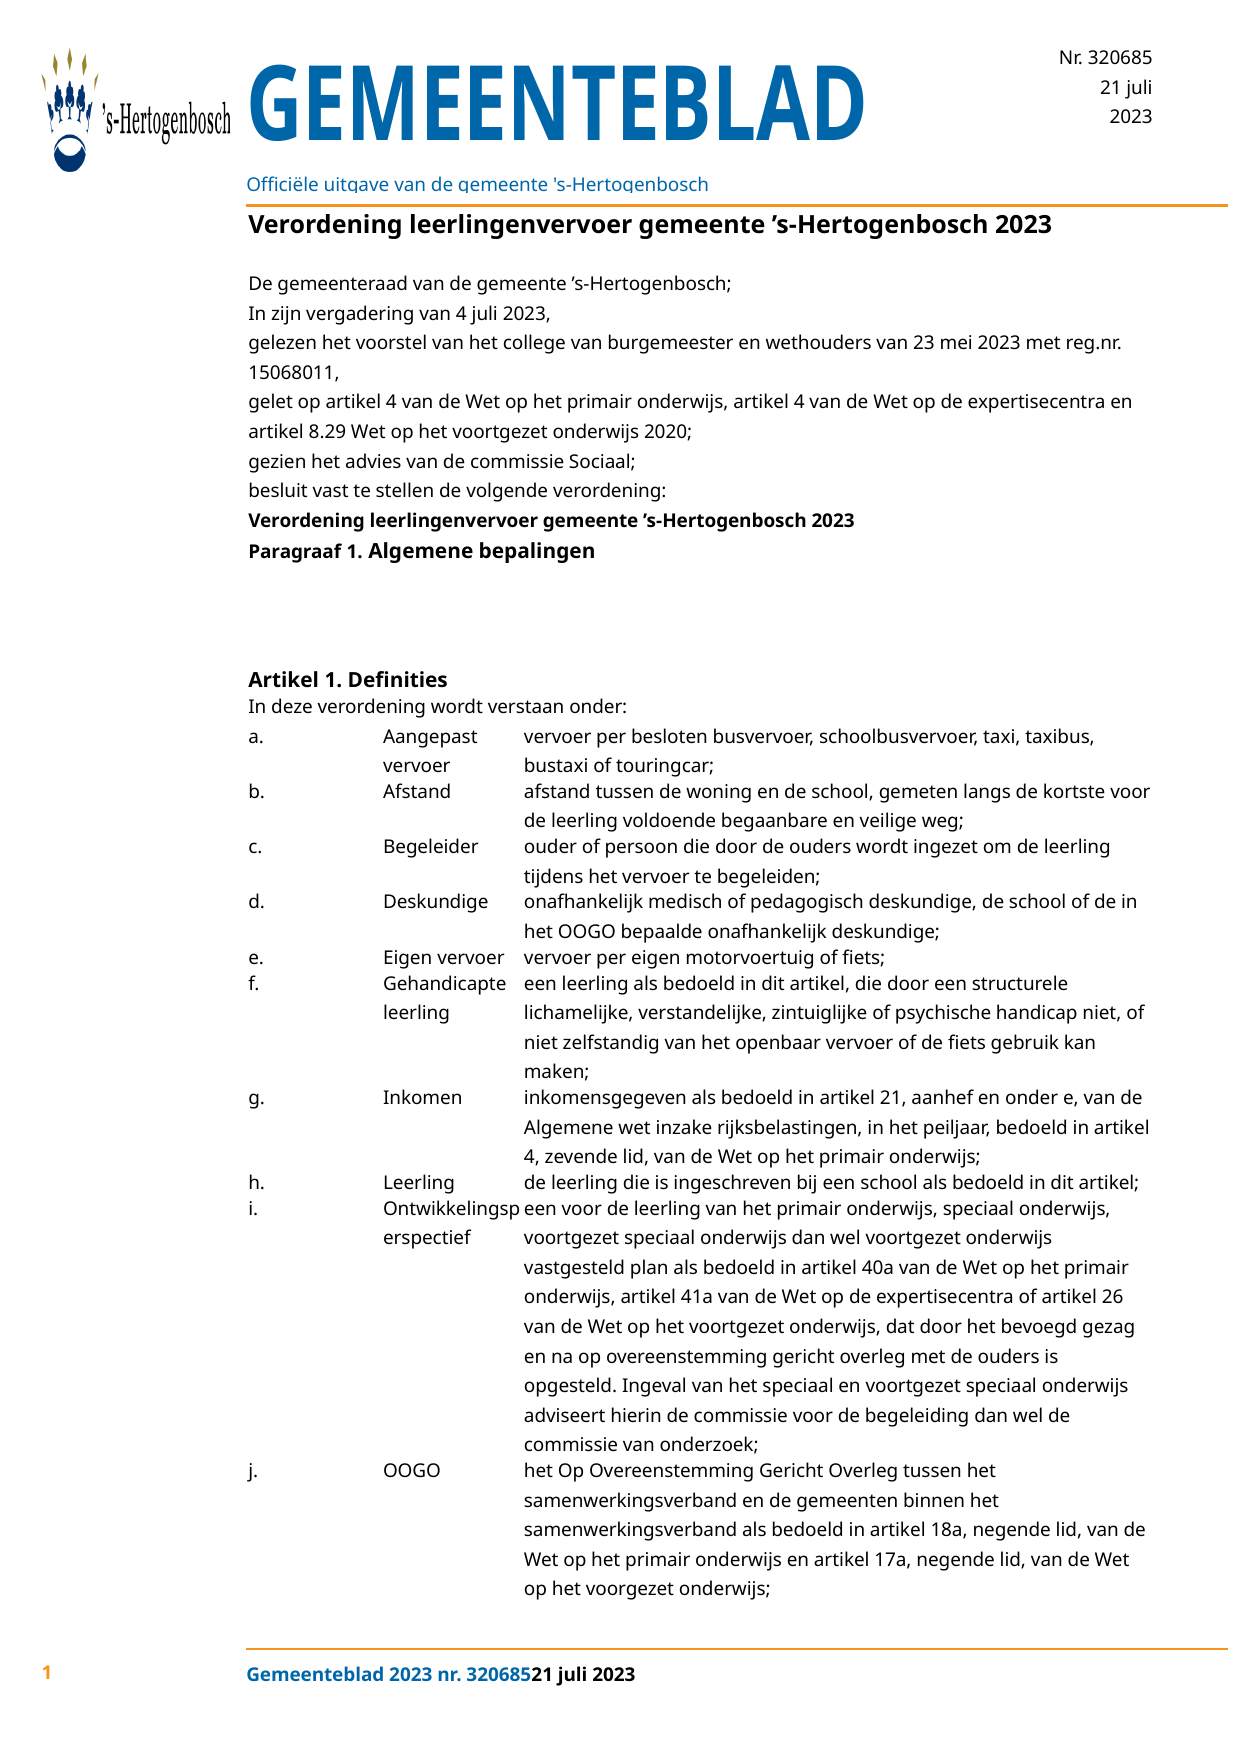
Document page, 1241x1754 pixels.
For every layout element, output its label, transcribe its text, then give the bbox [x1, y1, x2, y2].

table_cell j. [248, 1457, 383, 1601]
table_cell c. [248, 834, 383, 889]
text gelet op artikel 4 van de Wet op het primair onderwijs, artikel 4 van de Wet op de expertisecentra en artikel 8.29 Wet op het voortgezet onderwijs 2020; [248, 389, 1152, 444]
text besluit vast te stellen de volgende verordening: [248, 477, 1152, 503]
text In deze verordening wordt verstaan onder: [248, 693, 1152, 719]
text Verordening leerlingenvervoer gemeente ’s-Hertogenbosch 2023 [248, 207, 1152, 241]
table_cell de leerling die is ingeschreven bij een school als bedoeld in dit artikel; [524, 1169, 1152, 1195]
table_cell f. [248, 970, 383, 1084]
table_cell het Op Overeenstemming Gericht Overleg tussen het samenwerkingsverband en de gemeenten binnen het samenwerkingsverband als bedoeld in artikel 18a, negende lid, van de Wet op het primair onderwijs en artikel 17a, negende lid, van de Wet op het voorgezet onderwijs; [524, 1457, 1152, 1601]
table_cell b. [248, 778, 383, 833]
table_cell d. [248, 889, 383, 944]
table_cell Eigen vervoer [383, 944, 524, 970]
text In zijn vergadering van 4 juli 2023, [248, 300, 1152, 326]
text gezien het advies van de commissie Sociaal; [248, 448, 1152, 473]
text gelezen het voorstel van het college van burgemeester en wethouders van 23 mei 2023 met reg.nr. 15068011, [248, 329, 1152, 385]
text De gemeenteraad van de gemeente ’s-Hertogenbosch; [248, 270, 1152, 296]
table_cell i. [248, 1195, 383, 1457]
table_cell g. [248, 1084, 383, 1169]
table_cell een voor de leerling van het primair onderwijs, speciaal onderwijs, voortgezet speciaal onderwijs dan wel voortgezet onderwijs vastgesteld plan als bedoeld in artikel 40a van de Wet op het primair onderwijs, artikel 41a van de Wet op de expertisecentra of artikel 26 van de Wet op het voortgezet onderwijs, dat door het bevoegd gezag en na op overeenstemming gericht overleg met de ouders is opgesteld. Ingeval van het speciaal en voortgezet speciaal onderwijs adviseert hierin de commissie voor de begeleiding dan wel de commissie van onderzoek; [524, 1195, 1152, 1457]
table_cell Inkomen [383, 1084, 524, 1169]
text Artikel 1. Definities [248, 665, 1152, 693]
table_cell een leerling als bedoeld in dit artikel, die door een structurele lichamelijke, verstandelijke, zintuiglijke of psychische handicap niet, of niet zelfstandig van het openbaar vervoer of de fiets gebruik kan maken; [524, 970, 1152, 1084]
table_cell onafhankelijk medisch of pedagogisch deskundige, de school of de in het OOGO bepaalde onafhankelijk deskundige; [524, 889, 1152, 944]
text Verordening leerlingenvervoer gemeente ’s-Hertogenbosch 2023 [248, 507, 1152, 533]
text Paragraaf 1. Algemene bepalingen [248, 537, 1152, 565]
table_cell ouder of persoon die door de ouders wordt ingezet om de leerling tijdens het vervoer te begeleiden; [524, 834, 1152, 889]
table_cell Begeleider [383, 834, 524, 889]
table_cell Ontwikkelingsperspectief [383, 1195, 524, 1457]
table_cell OOGO [383, 1457, 524, 1601]
table_cell Leerling [383, 1169, 524, 1195]
table_header a. [248, 723, 383, 778]
table_cell vervoer per eigen motorvoertuig of fiets; [524, 944, 1152, 970]
table_cell Deskundige [383, 889, 524, 944]
picture [41, 47, 231, 172]
table_header Aangepast vervoer [383, 723, 524, 778]
table_cell inkomensgegeven als bedoeld in artikel 21, aanhef en onder e, van de Algemene wet inzake rijksbelastingen, in het peiljaar, bedoeld in artikel 4, zevende lid, van de Wet op het primair onderwijs; [524, 1084, 1152, 1169]
table_cell e. [248, 944, 383, 970]
table_cell Gehandicapte leerling [383, 970, 524, 1084]
table_cell Afstand [383, 778, 524, 833]
table_cell h. [248, 1169, 383, 1195]
table_cell afstand tussen de woning en de school, gemeten langs de kortste voor de leerling voldoende begaanbare en veilige weg; [524, 778, 1152, 833]
table_header vervoer per besloten busvervoer, schoolbusvervoer, taxi, taxibus, bustaxi of touringcar; [524, 723, 1152, 778]
